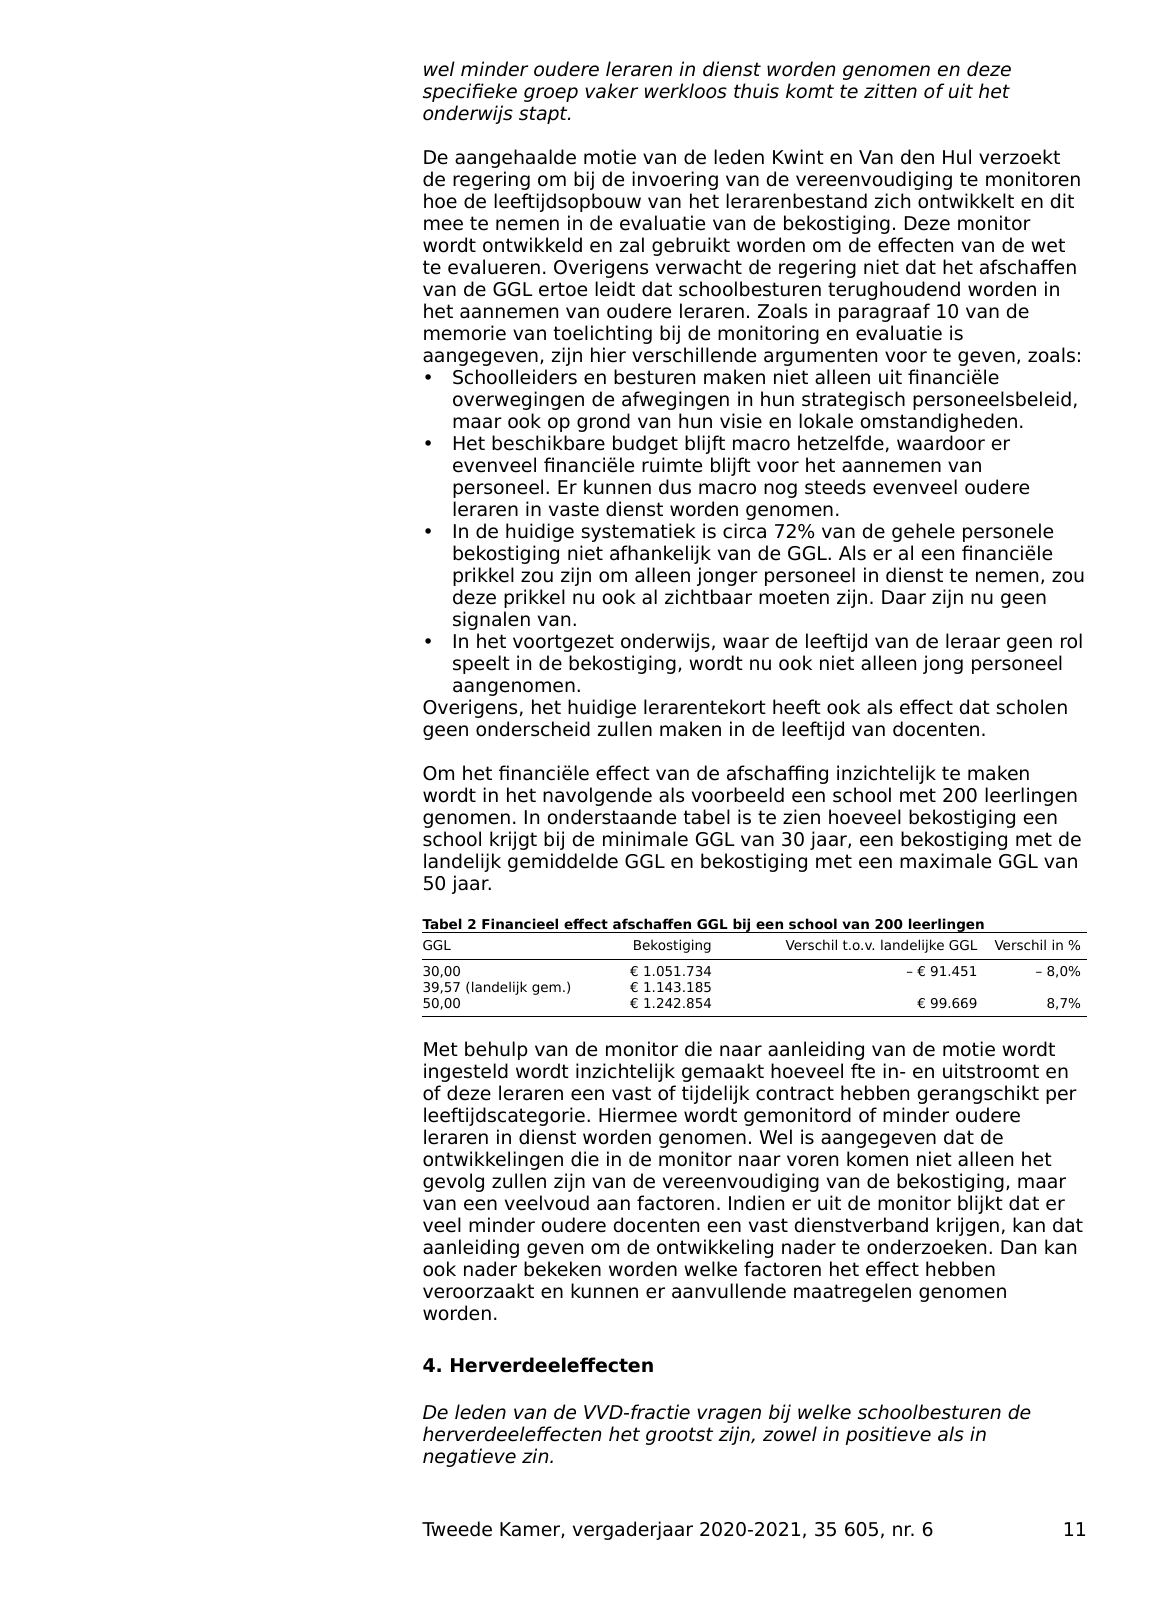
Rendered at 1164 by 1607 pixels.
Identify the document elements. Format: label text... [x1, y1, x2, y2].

table_cell Bekostiging [599, 933, 717, 958]
table_cell 30,00 [422, 960, 599, 980]
table_cell € 1.143.185 [599, 980, 717, 996]
text De leden van de VVD-fractie vragen bij welke schoolbesturen de herverdeeleffecten het grootst zijn, zowel in positieve als in negatieve zin. [422, 1402, 1087, 1468]
table_header Tabel 2 Financieel effect afschaffen GGL bij een school van 200 leerlingen [422, 917, 1087, 932]
text De aangehaalde motie van de leden Kwint en Van den Hul verzoekt de regering om bij de invoering van de vereenvoudiging te monitoren hoe de leeftijdsopbouw van het lerarenbestand zich ontwikkelt en dit mee te nemen in de evaluatie van de bekostiging. Deze monitor wordt ontwikkeld en zal gebruikt worden om de effecten van de wet te evalueren. Overigens verwacht de regering niet dat het afschaffen van de GGL ertoe leidt dat schoolbesturen terughoudend worden in het aannemen van oudere leraren. Zoals in paragraaf 10 van de memorie van toelichting bij de monitoring en evaluatie is aangegeven, zijn hier verschillende argumenten voor te geven, zoals: [422, 147, 1087, 367]
table_cell € 99.669 [718, 996, 983, 1016]
table_cell Verschil in % [983, 933, 1087, 958]
table_cell 8,7% [983, 996, 1087, 1016]
text • Schoolleiders en besturen maken niet alleen uit financiële overwegingen de afwegingen in hun strategisch personeelsbeleid, maar ook op grond van hun visie en lokale omstandigheden. [422, 367, 1087, 433]
text wel minder oudere leraren in dienst worden genomen en deze specifieke groep vaker werkloos thuis komt te zitten of uit het onderwijs stapt. [422, 59, 1087, 125]
text • In de huidige systematiek is circa 72% van de gehele personele bekostiging niet afhankelijk van de GGL. Als er al een financiële prikkel zou zijn om alleen jonger personeel in dienst te nemen, zou deze prikkel nu ook al zichtbaar moeten zijn. Daar zijn nu geen signalen van. [422, 521, 1087, 631]
subtitle 4. Herverdeeleffecten [422, 1355, 1087, 1377]
table_cell 50,00 [422, 996, 599, 1016]
text • Het beschikbare budget blijft macro hetzelfde, waardoor er evenveel financiële ruimte blijft voor het aannemen van personeel. Er kunnen dus macro nog steeds evenveel oudere leraren in vaste dienst worden genomen. [422, 433, 1087, 521]
text • In het voortgezet onderwijs, waar de leeftijd van de leraar geen rol speelt in de bekostiging, wordt nu ook niet alleen jong personeel aangenomen. [422, 631, 1087, 697]
text Met behulp van de monitor die naar aanleiding van de motie wordt ingesteld wordt inzichtelijk gemaakt hoeveel fte in- en uitstroomt en of deze leraren een vast of tijdelijk contract hebben gerangschikt per leeftijdscategorie. Hiermee wordt gemonitord of minder oudere leraren in dienst worden genomen. Wel is aangegeven dat de ontwikkelingen die in de monitor naar voren komen niet alleen het gevolg zullen zijn van de vereenvoudiging van de bekostiging, maar van een veelvoud aan factoren. Indien er uit de monitor blijkt dat er veel minder oudere docenten een vast dienstverband krijgen, kan dat aanleiding geven om de ontwikkeling nader te onderzoeken. Dan kan ook nader bekeken worden welke factoren het effect hebben veroorzaakt en kunnen er aanvullende maatregelen genomen worden. [422, 1039, 1087, 1325]
table_cell – 8,0% [983, 960, 1087, 980]
table_cell GGL [422, 933, 599, 958]
table_cell 39,57 (landelijk gem.) [422, 980, 599, 996]
table_cell € 1.051.734 [599, 960, 717, 980]
table_cell [718, 980, 983, 996]
table_cell Verschil t.o.v. landelijke GGL [718, 933, 983, 958]
table_cell € 1.242.854 [599, 996, 717, 1016]
table_cell [983, 980, 1087, 996]
text Overigens, het huidige lerarentekort heeft ook als effect dat scholen geen onderscheid zullen maken in de leeftijd van docenten. [422, 697, 1087, 741]
text Om het financiële effect van de afschaffing inzichtelijk te maken wordt in het navolgende als voorbeeld een school met 200 leerlingen genomen. In onderstaande tabel is te zien hoeveel bekostiging een school krijgt bij de minimale GGL van 30 jaar, een bekostiging met de landelijk gemiddelde GGL en bekostiging met een maximale GGL van 50 jaar. [422, 763, 1087, 895]
table_cell – € 91.451 [718, 960, 983, 980]
